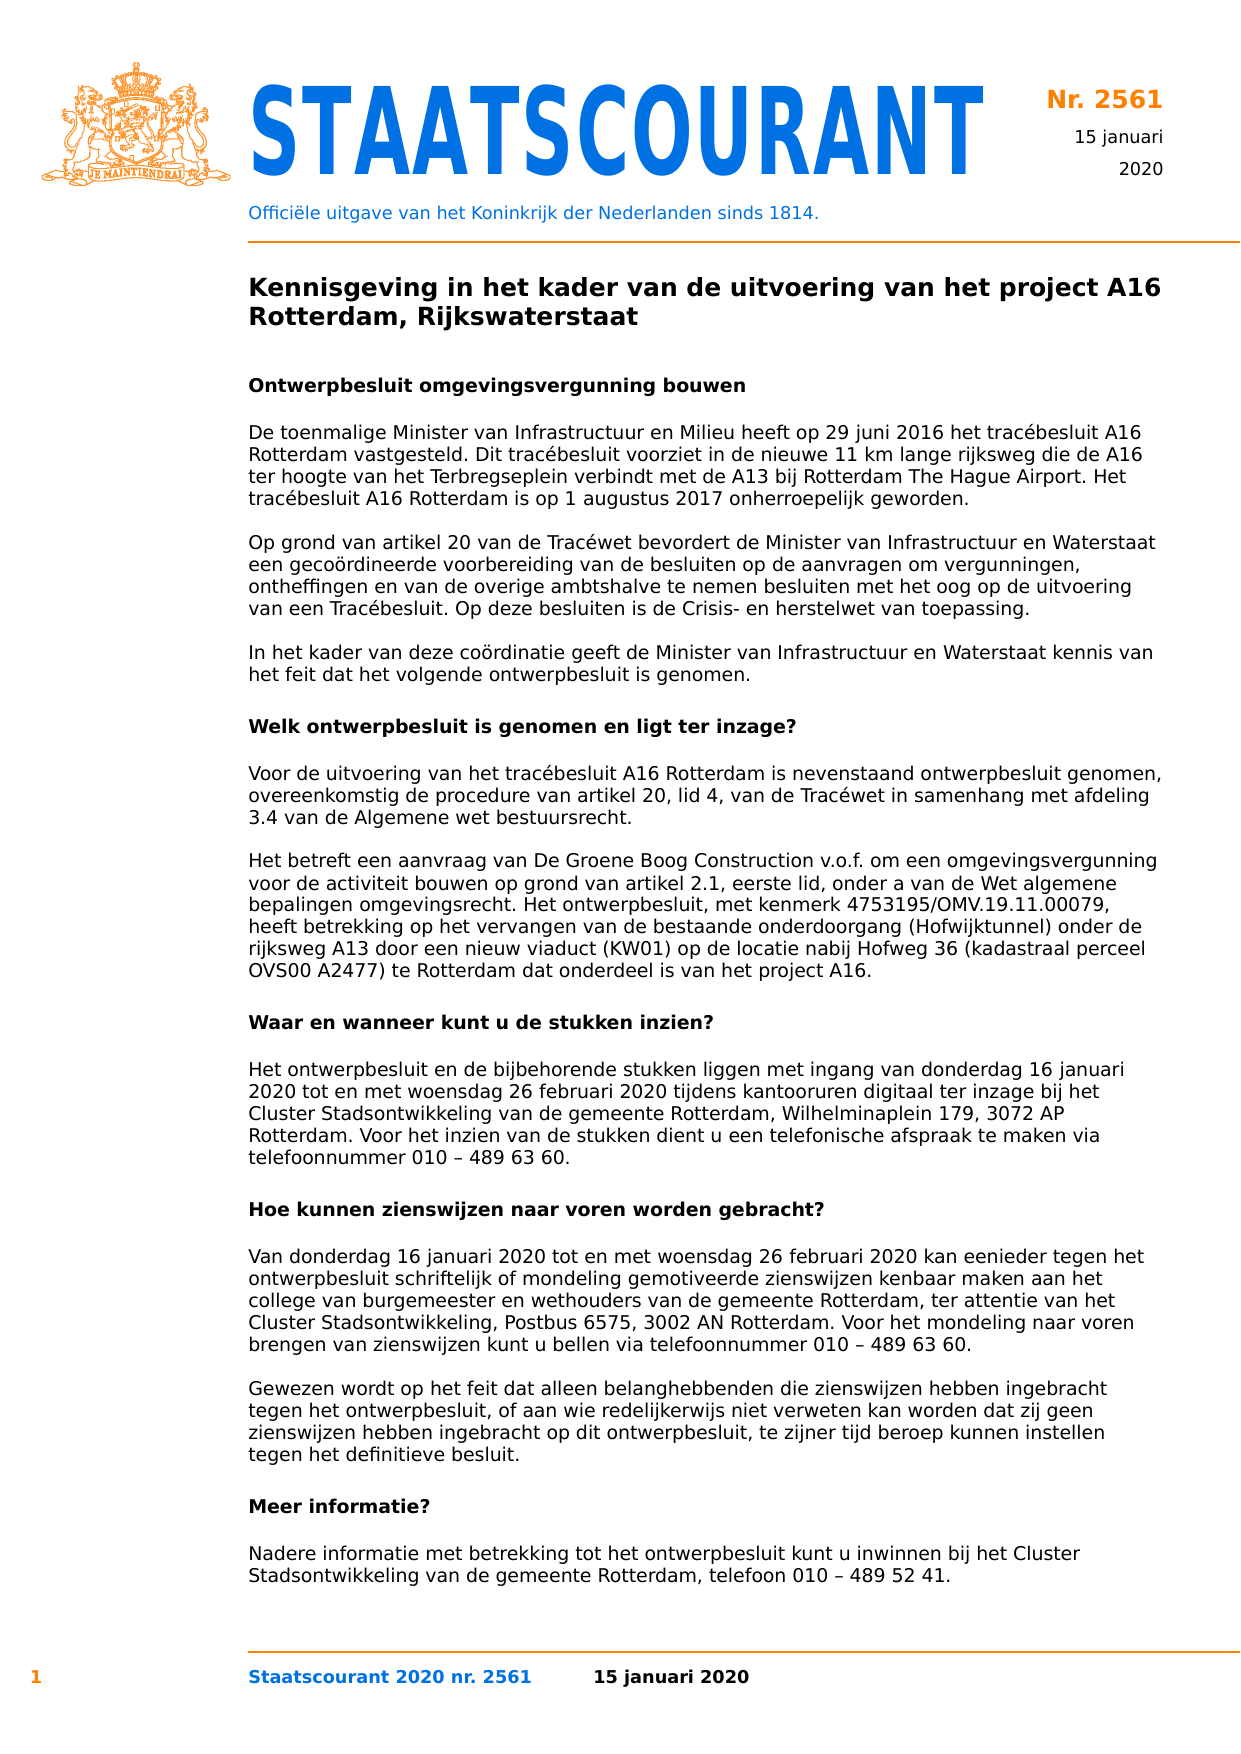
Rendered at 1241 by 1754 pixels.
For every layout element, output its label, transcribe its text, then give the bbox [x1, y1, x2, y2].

text Van donderdag 16 januari 2020 tot en met woensdag 26 februari 2020 kan eenieder tegen het ontwerpbesluit schriftelijk of mondeling gemotiveerde zienswijzen kenbaar maken aan het college van burgemeester en wethouders van de gemeente Rotterdam, ter attentie van het Cluster Stadsontwikkeling, Postbus 6575, 3002 AN Rotterdam. Voor het mondeling naar voren brengen van zienswijzen kunt u bellen via telefoonnummer 010 – 489 63 60. [248, 1246, 1163, 1356]
text Voor de uitvoering van het tracébesluit A16 Rotterdam is nevenstaand ontwerpbesluit genomen, overeenkomstig de procedure van artikel 20, lid 4, van de Tracéwet in samenhang met afdeling 3.4 van de Algemene wet bestuursrecht. [248, 763, 1163, 828]
table_header [25, 62, 248, 241]
picture [41, 62, 231, 186]
subtitle Meer informatie? [248, 1496, 1163, 1518]
table_header Nr. 2561 [998, 62, 1240, 121]
text Op grond van artikel 20 van de Tracéwet bevordert de Minister van Infrastructuur en Waterstaat een gecoördineerde voor­bereiding van de besluiten op de aanvragen om vergunningen, ontheffingen en van de overige ambtshalve te nemen besluiten met het oog op de uitvoering van een Tracébesluit. Op deze besluiten is de Crisis- en herstelwet van toepassing. [248, 532, 1163, 620]
table_header STAATSCOURANT [248, 62, 998, 203]
table_cell 15 januari [998, 121, 1240, 153]
text Het betreft een aanvraag van De Groene Boog Construction v.o.f. om een omgevingsvergunning voor de activiteit bouwen op grond van artikel 2.1, eerste lid, onder a van de Wet algemene bepalingen omgevingsrecht. Het ontwerpbesluit, met kenmerk 4753195/OMV.19.11.00079, heeft betrekking op het vervangen van de bestaande onderdoorgang (Hofwijktunnel) onder de rijksweg A13 door een nieuw viaduct (KW01) op de locatie nabij Hofweg 36 (kadastraal perceel OVS00 A2477) te Rotterdam dat onderdeel is van het project A16. [248, 850, 1163, 982]
subtitle Hoe kunnen zienswijzen naar voren worden gebracht? [248, 1199, 1163, 1221]
subtitle Kennisgeving in het kader van de uitvoering van het project A16 Rotterdam, Rijkswaterstaat [248, 273, 1163, 331]
subtitle Waar en wanneer kunt u de stukken inzien? [248, 1012, 1163, 1034]
table_cell 2020 [998, 153, 1240, 203]
text In het kader van deze coördinatie geeft de Minister van Infra­structuur en Waterstaat kennis van het feit dat het volgende ontwerpbesluit is genomen. [248, 642, 1163, 686]
text De toenmalige Minister van Infrastructuur en Milieu heeft op 29 juni 2016 het tracébesluit A16 Rotterdam vastgesteld. Dit tracébesluit voorziet in de nieuwe 11 km lange rijksweg die de A16 ter hoogte van het Terbregseplein verbindt met de A13 bij Rotterdam The Hague Airport. Het tracébesluit A16 Rotterdam is op 1 augustus 2017 onherroepelijk geworden. [248, 422, 1163, 510]
table_cell Officiële uitgave van het Koninkrijk der Nederlanden sinds 1814. [248, 203, 1240, 241]
text Nadere informatie met betrekking tot het ontwerpbesluit kunt u inwinnen bij het Cluster Stadsontwikkeling van de gemeente Rotterdam, telefoon 010 – 489 52 41. [248, 1543, 1163, 1587]
text Gewezen wordt op het feit dat alleen belanghebbenden die zienswijzen hebben ingebracht tegen het ontwerpbesluit, of aan wie redelijkerwijs niet verweten kan worden dat zij geen zienswijzen hebben ingebracht op dit ontwerpbesluit, te zijner tijd beroep kunnen instellen tegen het definitieve besluit. [248, 1378, 1163, 1466]
subtitle Ontwerpbesluit omgevingsvergunning bouwen [248, 375, 1163, 397]
text Het ontwerpbesluit en de bijbehorende stukken liggen met ingang van donderdag 16 januari 2020 tot en met woensdag 26 februari 2020 tijdens kantooruren digitaal ter inzage bij het Cluster Stadsontwikkeling van de gemeente Rotterdam, Wilhelminaplein 179, 3072 AP Rotterdam. Voor het inzien van de stukken dient u een telefonische afspraak te maken via telefoonnummer 010 – 489 63 60. [248, 1059, 1163, 1169]
subtitle Welk ontwerpbesluit is genomen en ligt ter inzage? [248, 716, 1163, 738]
